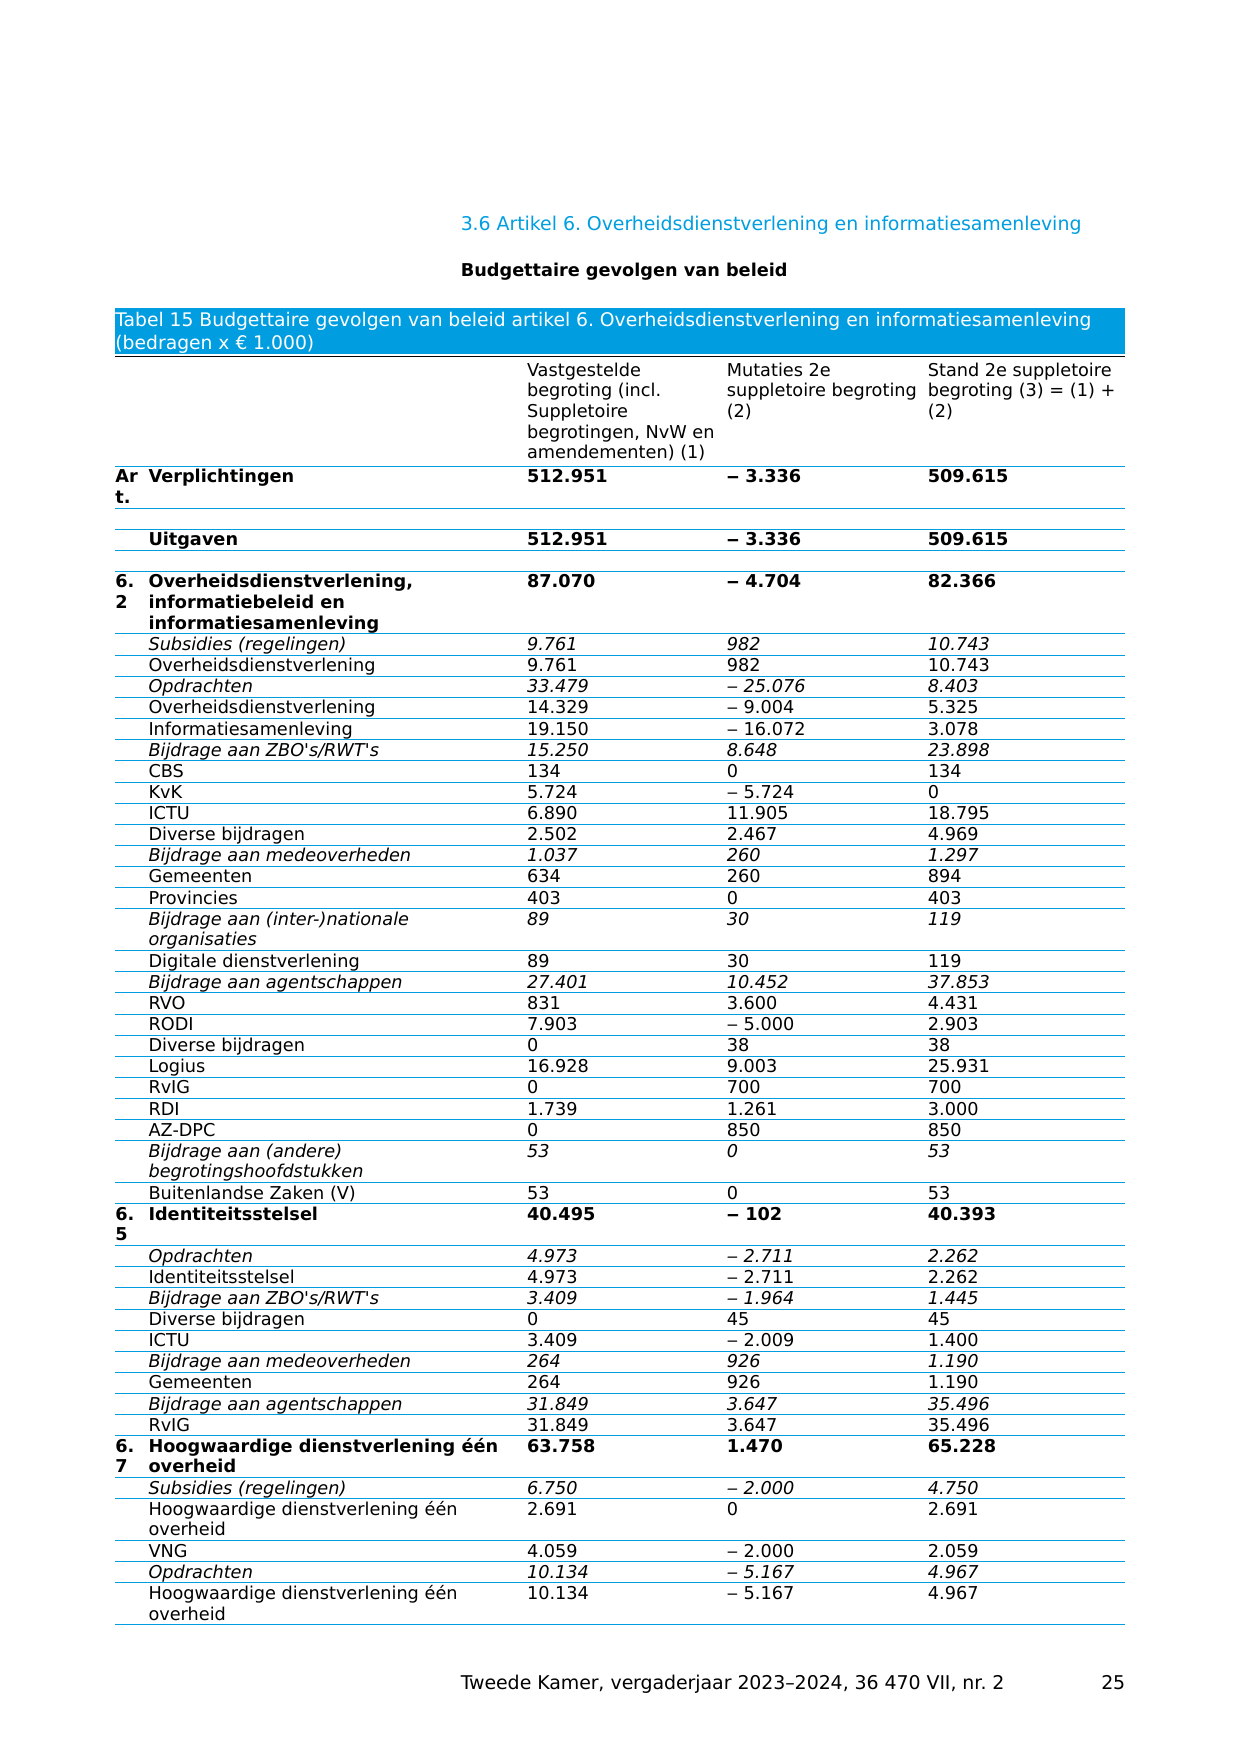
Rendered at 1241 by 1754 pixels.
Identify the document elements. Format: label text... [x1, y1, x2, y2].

table_cell ‒ 5.167 [724, 1562, 925, 1582]
table_cell Bijdrage aan ZBO's/RWT's [145, 740, 524, 760]
table_cell 9.003 [724, 1057, 925, 1077]
table_cell ‒ 9.004 [724, 698, 925, 718]
table_cell 0 [524, 1036, 724, 1056]
table_cell 2.059 [925, 1541, 1125, 1561]
table_cell 1.445 [925, 1288, 1125, 1308]
table_cell 16.928 [524, 1057, 724, 1077]
table_cell [115, 1057, 145, 1077]
table_cell [115, 1267, 145, 1287]
table_cell [115, 1310, 145, 1329]
table_cell 89 [524, 909, 724, 950]
table_cell [115, 530, 145, 550]
table_cell [115, 846, 145, 866]
table_cell [115, 804, 145, 824]
table_cell ‒ 3.336 [724, 530, 925, 550]
table_cell [115, 1415, 145, 1435]
table_cell [115, 1036, 145, 1056]
table_cell Identiteitsstelsel [145, 1267, 524, 1287]
table_cell [115, 761, 145, 781]
table_cell 15.250 [524, 740, 724, 760]
table_cell 1.261 [724, 1099, 925, 1119]
table_cell ‒ 4.704 [724, 572, 925, 633]
table_cell 2.691 [524, 1499, 724, 1540]
table_cell 1.297 [925, 846, 1125, 866]
table_cell Provincies [145, 888, 524, 908]
table_cell 512.951 [524, 467, 724, 507]
table_cell Logius [145, 1057, 524, 1077]
table_cell 1.037 [524, 846, 724, 866]
table_cell 0 [724, 1499, 925, 1540]
table_cell 9.761 [524, 656, 724, 676]
table_cell 0 [724, 761, 925, 781]
table_cell 2.262 [925, 1267, 1125, 1287]
table_cell Overheidsdienstverlening, informatiebeleid en informatiesamenleving [145, 572, 524, 633]
table_cell 30 [724, 909, 925, 950]
table_cell 8.403 [925, 677, 1125, 697]
table_cell 0 [524, 1120, 724, 1140]
table_cell 89 [524, 951, 724, 971]
table_cell [115, 1078, 145, 1098]
table_cell Art. [115, 467, 145, 507]
table_cell 5.724 [524, 783, 724, 802]
table_cell 3.600 [724, 993, 925, 1013]
table_cell 7.903 [524, 1015, 724, 1034]
table_cell [115, 1331, 145, 1351]
table_cell 0 [524, 1310, 724, 1329]
table_cell 18.795 [925, 804, 1125, 824]
table_cell 10.452 [724, 972, 925, 992]
table_cell KvK [145, 783, 524, 802]
table_cell [115, 1478, 145, 1498]
table_cell 53 [925, 1141, 1125, 1182]
table_cell 260 [724, 846, 925, 866]
table_cell Diverse bijdragen [145, 1036, 524, 1056]
table_cell [115, 357, 145, 466]
table_cell 0 [925, 783, 1125, 802]
table_cell 509.615 [925, 530, 1125, 550]
table_cell 9.761 [524, 634, 724, 654]
table_cell 6.2 [115, 572, 145, 633]
table_cell 3.409 [524, 1288, 724, 1308]
table_cell 87.070 [524, 572, 724, 633]
table_cell Bijdrage aan (andere) begrotingshoofdstukken [145, 1141, 524, 1182]
table_cell Bijdrage aan agentschappen [145, 972, 524, 992]
table_cell RvIG [145, 1078, 524, 1098]
table_cell Bijdrage aan ZBO's/RWT's [145, 1288, 524, 1308]
table_cell 1.190 [925, 1352, 1125, 1372]
table_cell 65.228 [925, 1436, 1125, 1477]
table_cell [925, 509, 1125, 529]
table_cell ‒ 2.000 [724, 1541, 925, 1561]
table_cell 894 [925, 867, 1125, 887]
table_cell [115, 1288, 145, 1308]
table_cell 831 [524, 993, 724, 1013]
table_cell [115, 783, 145, 802]
table_cell 1.190 [925, 1373, 1125, 1393]
table_cell 512.951 [524, 530, 724, 550]
table_cell 850 [724, 1120, 925, 1140]
table_cell 0 [724, 1183, 925, 1203]
table_cell 45 [925, 1310, 1125, 1329]
table_cell Subsidies (regelingen) [145, 634, 524, 654]
table_cell 10.743 [925, 634, 1125, 654]
table_cell ICTU [145, 1331, 524, 1351]
table_cell [115, 825, 145, 845]
table_cell 982 [724, 634, 925, 654]
table_cell ‒ 3.336 [724, 467, 925, 507]
table_cell 4.431 [925, 993, 1125, 1013]
table_cell Vastgestelde begroting (incl. Suppletoire begrotingen, NvW en amendementen) (1) [524, 357, 724, 466]
table_cell [115, 1099, 145, 1119]
table_cell [724, 509, 925, 529]
table_cell 926 [724, 1352, 925, 1372]
table_cell [115, 1394, 145, 1414]
table_cell Hoogwaardige dienstverlening één overheid [145, 1499, 524, 1540]
table_cell 30 [724, 951, 925, 971]
table_cell Uitgaven [145, 530, 524, 550]
table_cell [724, 551, 925, 571]
table_cell 31.849 [524, 1415, 724, 1435]
table_cell 33.479 [524, 677, 724, 697]
table_cell 35.496 [925, 1415, 1125, 1435]
table_cell [115, 1183, 145, 1203]
table_cell 260 [724, 867, 925, 887]
table_cell 4.973 [524, 1267, 724, 1287]
table_cell ‒ 5.724 [724, 783, 925, 802]
table_cell ‒ 2.000 [724, 1478, 925, 1498]
table_cell 27.401 [524, 972, 724, 992]
table_cell [145, 551, 524, 571]
table_cell 45 [724, 1310, 925, 1329]
table_cell [524, 509, 724, 529]
table_cell 19.150 [524, 719, 724, 739]
table_cell Overheidsdienstverlening [145, 698, 524, 718]
table_cell [115, 972, 145, 992]
table_cell [115, 1499, 145, 1540]
table_cell 982 [724, 656, 925, 676]
table_cell 23.898 [925, 740, 1125, 760]
table_cell [524, 551, 724, 571]
table_cell Gemeenten [145, 867, 524, 887]
table_cell [115, 993, 145, 1013]
table_cell 0 [724, 1141, 925, 1182]
table_cell [115, 951, 145, 971]
table_cell [115, 909, 145, 950]
table_cell [115, 509, 145, 529]
table_cell CBS [145, 761, 524, 781]
table_cell 31.849 [524, 1394, 724, 1414]
table_cell 37.853 [925, 972, 1125, 992]
table_cell 119 [925, 951, 1125, 971]
table_cell 5.325 [925, 698, 1125, 718]
table_cell 11.905 [724, 804, 925, 824]
table_cell Subsidies (regelingen) [145, 1478, 524, 1498]
table_cell Digitale dienstverlening [145, 951, 524, 971]
table_cell ‒ 2.009 [724, 1331, 925, 1351]
table_cell 4.059 [524, 1541, 724, 1561]
table_cell [115, 719, 145, 739]
table_cell [925, 551, 1125, 571]
table_cell 6.7 [115, 1436, 145, 1477]
table_cell [115, 677, 145, 697]
table_cell Hoogwaardige dienstverlening één overheid [145, 1436, 524, 1477]
table_cell Bijdrage aan medeoverheden [145, 1352, 524, 1372]
table_cell Overheidsdienstverlening [145, 656, 524, 676]
table_cell 403 [925, 888, 1125, 908]
table_cell 53 [524, 1183, 724, 1203]
table_cell 40.393 [925, 1204, 1125, 1245]
table_cell Identiteitsstelsel [145, 1204, 524, 1245]
table_cell 35.496 [925, 1394, 1125, 1414]
table_cell 134 [925, 761, 1125, 781]
table_cell Diverse bijdragen [145, 825, 524, 845]
table_cell 4.967 [925, 1562, 1125, 1582]
table_cell Stand 2e suppletoire begroting (3) = (1) + (2) [925, 357, 1125, 466]
table_cell ‒ 16.072 [724, 719, 925, 739]
table_cell 264 [524, 1373, 724, 1393]
table_cell Opdrachten [145, 1246, 524, 1266]
table_cell AZ-DPC [145, 1120, 524, 1140]
table_cell 1.400 [925, 1331, 1125, 1351]
table_cell 6.750 [524, 1478, 724, 1498]
table_cell ‒ 5.000 [724, 1015, 925, 1034]
table_cell 53 [524, 1141, 724, 1182]
table_cell RVO [145, 993, 524, 1013]
table_cell 509.615 [925, 467, 1125, 507]
table_cell 2.467 [724, 825, 925, 845]
table_cell [115, 698, 145, 718]
table_cell 926 [724, 1373, 925, 1393]
table_cell ‒ 5.167 [724, 1583, 925, 1624]
table_cell 2.691 [925, 1499, 1125, 1540]
table_cell 264 [524, 1352, 724, 1372]
table_cell 403 [524, 888, 724, 908]
table_cell [115, 1015, 145, 1034]
text Budgettaire gevolgen van beleid [461, 258, 1125, 281]
table_cell [115, 1246, 145, 1266]
table_cell [115, 740, 145, 760]
table_cell [115, 1541, 145, 1561]
table_cell ‒ 25.076 [724, 677, 925, 697]
table_cell 14.329 [524, 698, 724, 718]
table_cell [145, 509, 524, 529]
table_cell 850 [925, 1120, 1125, 1140]
table_cell 38 [925, 1036, 1125, 1056]
table_cell [115, 867, 145, 887]
table_cell Opdrachten [145, 677, 524, 697]
table_cell 3.647 [724, 1415, 925, 1435]
table_cell [115, 1141, 145, 1182]
table_cell 3.647 [724, 1394, 925, 1414]
table_cell 119 [925, 909, 1125, 950]
table_cell Bijdrage aan medeoverheden [145, 846, 524, 866]
table_cell ‒ 102 [724, 1204, 925, 1245]
table_cell 0 [524, 1078, 724, 1098]
table_cell RODI [145, 1015, 524, 1034]
table_cell RDI [145, 1099, 524, 1119]
table_cell Opdrachten [145, 1562, 524, 1582]
table_cell Diverse bijdragen [145, 1310, 524, 1329]
table_cell [115, 551, 145, 571]
table_cell [115, 656, 145, 676]
table_cell Buitenlandse Zaken (V) [145, 1183, 524, 1203]
table_cell 0 [724, 888, 925, 908]
table_cell 2.903 [925, 1015, 1125, 1034]
table_cell [115, 1562, 145, 1582]
table_cell ICTU [145, 804, 524, 824]
table_cell 3.078 [925, 719, 1125, 739]
table_cell 1.739 [524, 1099, 724, 1119]
table_cell 2.262 [925, 1246, 1125, 1266]
table_cell 2.502 [524, 825, 724, 845]
table_cell 4.973 [524, 1246, 724, 1266]
table_cell 700 [724, 1078, 925, 1098]
table_cell 6.890 [524, 804, 724, 824]
table_cell 25.931 [925, 1057, 1125, 1077]
table_cell 700 [925, 1078, 1125, 1098]
table_cell [115, 1373, 145, 1393]
table_cell 3.409 [524, 1331, 724, 1351]
table_cell 10.134 [524, 1562, 724, 1582]
title 3.6 Artikel 6. Overheidsdienstverlening en informatiesamenleving [461, 213, 1125, 235]
table_cell 6.5 [115, 1204, 145, 1245]
table_cell [145, 357, 524, 466]
table_cell VNG [145, 1541, 524, 1561]
table_cell Gemeenten [145, 1373, 524, 1393]
table_cell 40.495 [524, 1204, 724, 1245]
table_cell 4.967 [925, 1583, 1125, 1624]
table_cell Informatiesamenleving [145, 719, 524, 739]
table_cell 53 [925, 1183, 1125, 1203]
table_cell 134 [524, 761, 724, 781]
table_cell Hoogwaardige dienstverlening één overheid [145, 1583, 524, 1624]
table_cell 4.750 [925, 1478, 1125, 1498]
table_cell 82.366 [925, 572, 1125, 633]
table_cell Mutaties 2e suppletoire begroting (2) [724, 357, 925, 466]
table_cell 10.134 [524, 1583, 724, 1624]
table_cell 1.470 [724, 1436, 925, 1477]
table_cell 63.758 [524, 1436, 724, 1477]
table_cell Verplichtingen [145, 467, 524, 507]
table_cell 634 [524, 867, 724, 887]
table_cell ‒ 2.711 [724, 1246, 925, 1266]
table_cell Bijdrage aan agentschappen [145, 1394, 524, 1414]
table_cell [115, 888, 145, 908]
table_cell [115, 1352, 145, 1372]
table_cell [115, 634, 145, 654]
table_cell 38 [724, 1036, 925, 1056]
table_cell 8.648 [724, 740, 925, 760]
table_cell 3.000 [925, 1099, 1125, 1119]
table_cell 10.743 [925, 656, 1125, 676]
table_cell ‒ 1.964 [724, 1288, 925, 1308]
table_cell [115, 1120, 145, 1140]
table_cell RvIG [145, 1415, 524, 1435]
table_cell Bijdrage aan (inter-)nationale organisaties [145, 909, 524, 950]
table_cell ‒ 2.711 [724, 1267, 925, 1287]
table_cell 4.969 [925, 825, 1125, 845]
table_cell [115, 1583, 145, 1624]
